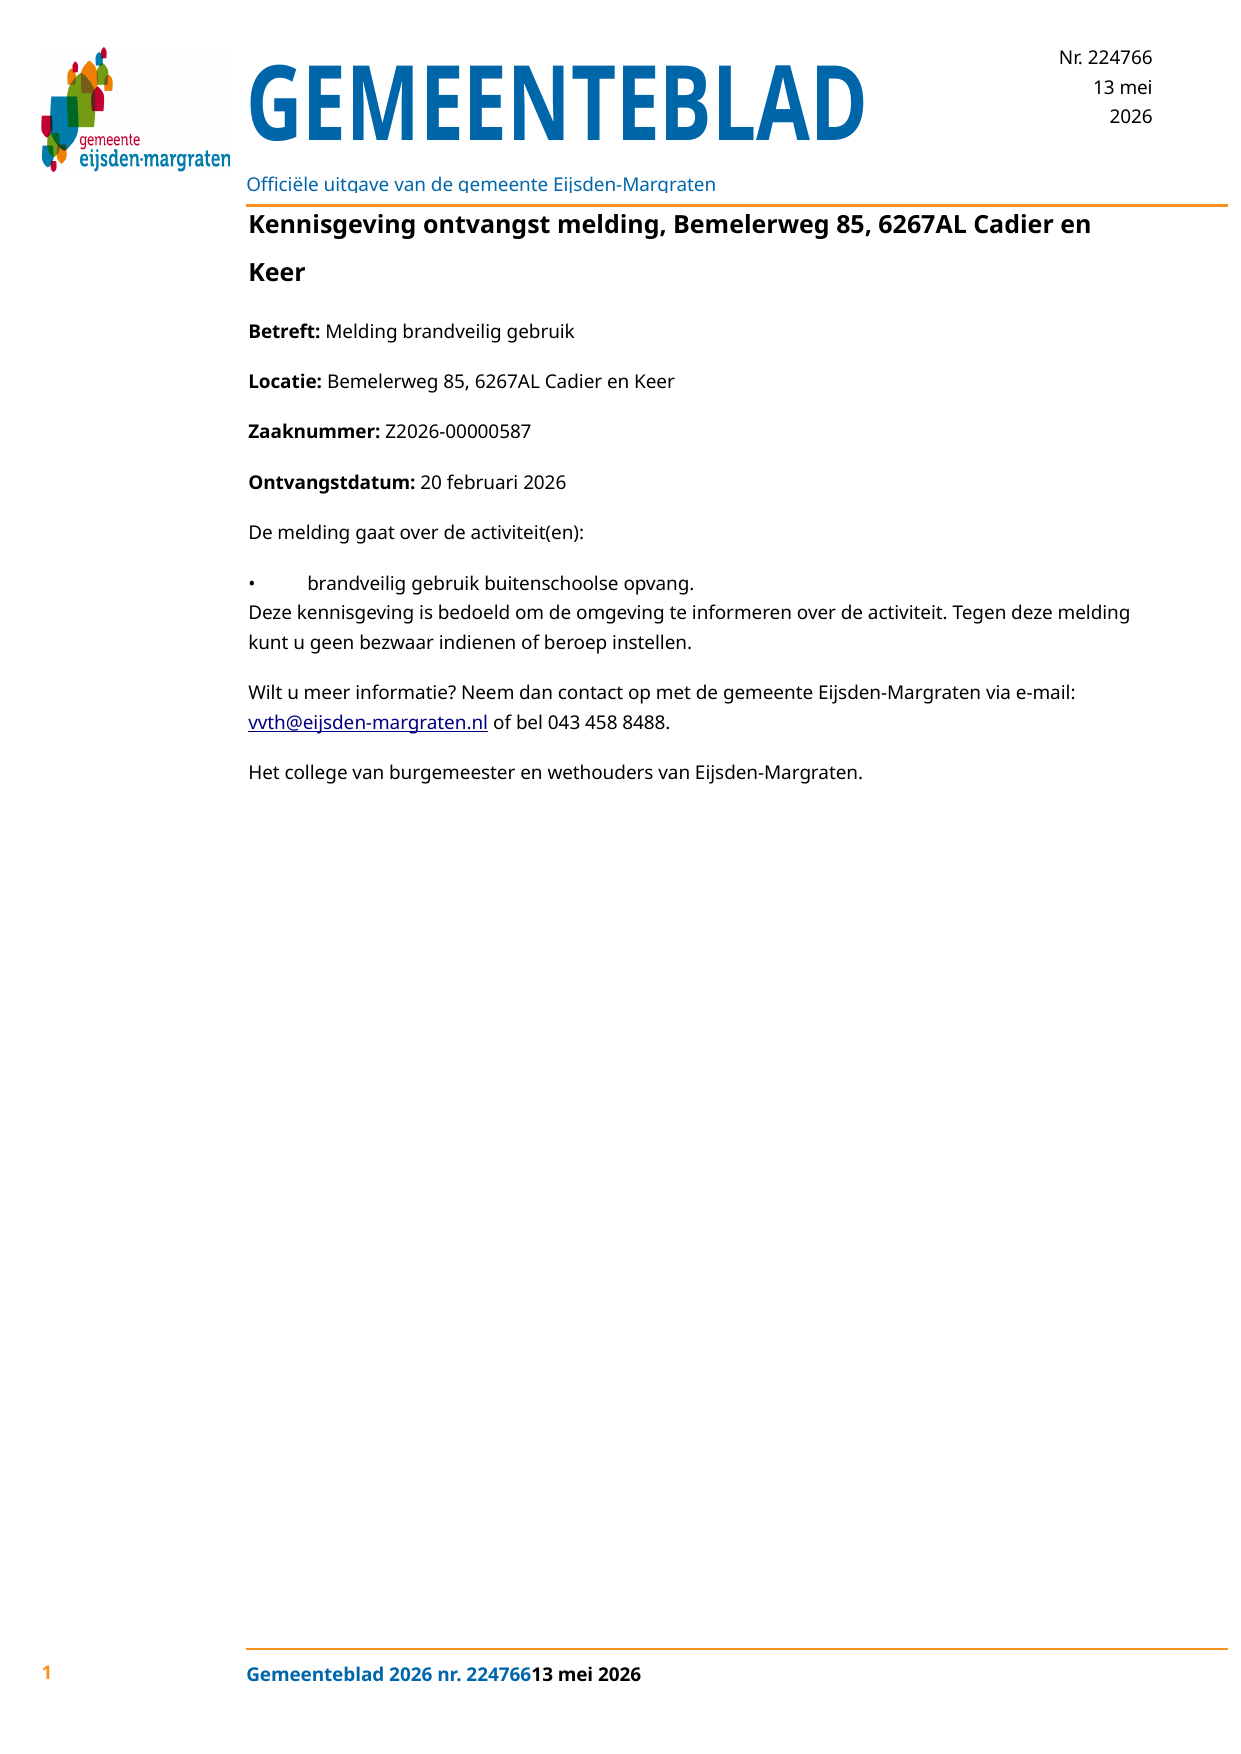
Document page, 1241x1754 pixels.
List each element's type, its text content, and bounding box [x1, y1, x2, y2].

text Zaaknummer: Z2026-00000587 [248, 419, 1152, 444]
text Ontvangstdatum: 20 februari 2026 [248, 469, 1152, 495]
picture [41, 47, 231, 172]
text Kennisgeving ontvangst melding, Bemelerweg 85, 6267AL Cadier en Keer [248, 207, 1152, 288]
text Deze kennisgeving is bedoeld om de omgeving te informeren over de activiteit. Tegen deze melding kunt u geen bezwaar indienen of beroep instellen. [248, 599, 1152, 655]
list brandveilig gebruik buitenschoolse opvang. [248, 570, 1152, 596]
text Het college van burgemeester en wethouders van Eijsden-Margraten. [248, 759, 1152, 785]
text De melding gaat over de activiteit(en): [248, 519, 1152, 545]
text Wilt u meer informatie? Neem dan contact op met de gemeente Eijsden-Margraten via e-mail: vvth@eijsden-margraten.nl of bel 043 458 8488. [248, 679, 1152, 735]
text Locatie: Bemelerweg 85, 6267AL Cadier en Keer [248, 368, 1152, 394]
text Betreft: Melding brandveilig gebruik [248, 318, 1152, 344]
